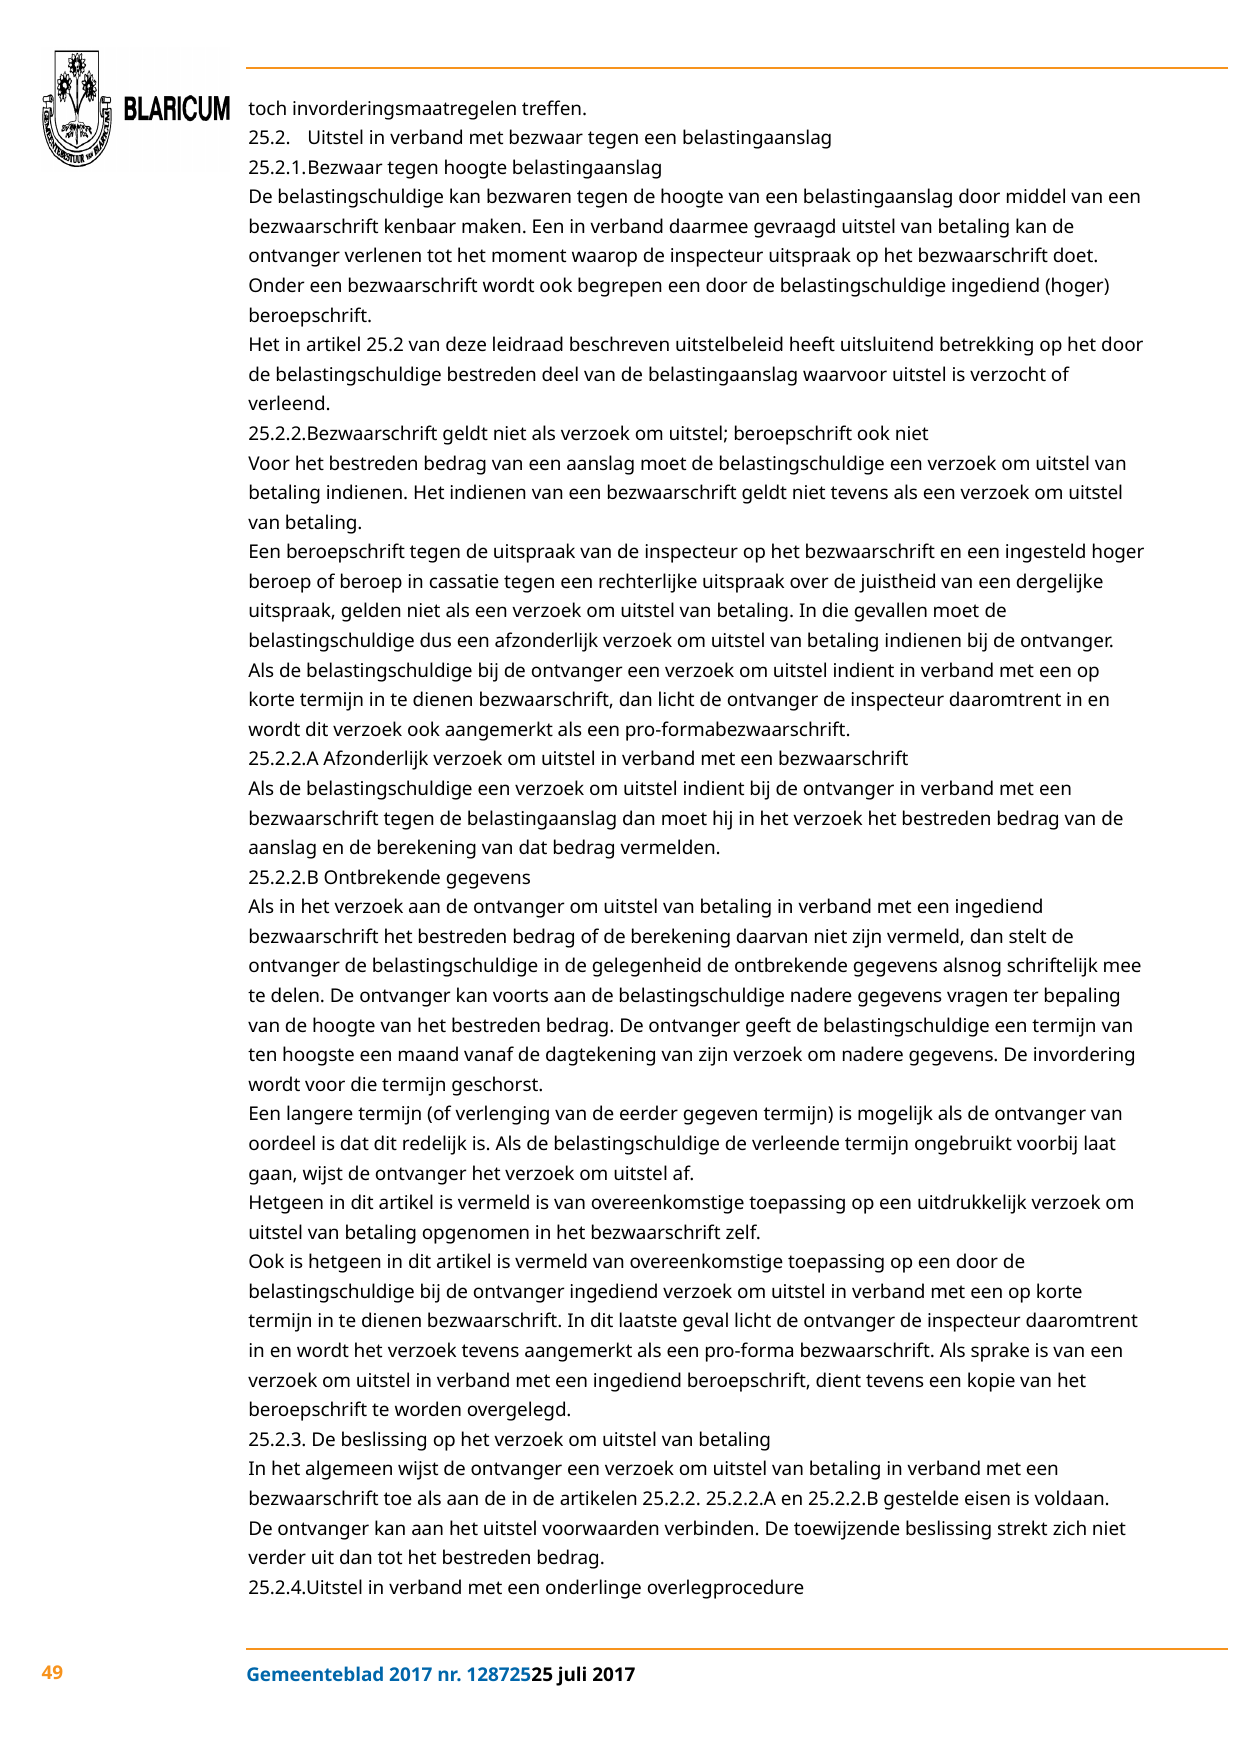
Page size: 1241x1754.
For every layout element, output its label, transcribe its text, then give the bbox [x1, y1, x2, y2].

text Als de belastingschuldige een verzoek om uitstel indient bij de ontvanger in verband met een bezwaarschrift tegen de belastingaanslag dan moet hij in het verzoek het bestreden bedrag van de aanslag en de berekening van dat bedrag vermelden. [248, 775, 1152, 860]
list Bezwaar tegen hoogte belastingaanslag [248, 154, 1152, 180]
text Hetgeen in dit artikel is vermeld is van overeenkomstige toepassing op een uitdrukkelijk verzoek om uitstel van betaling opgenomen in het bezwaarschrift zelf. [248, 1189, 1152, 1245]
text Ook is hetgeen in dit artikel is vermeld van overeenkomstige toepassing op een door de belastingschuldige bij de ontvanger ingediend verzoek om uitstel in verband met een op korte termijn in te dienen bezwaarschrift. In dit laatste geval licht de ontvanger de inspecteur daaromtrent in en wordt het verzoek tevens aangemerkt als een pro-forma bezwaarschrift. Als sprake is van een verzoek om uitstel in verband met een ingediend beroepschrift, dient tevens een kopie van het beroepschrift te worden overgelegd. [248, 1248, 1152, 1422]
text Voor het bestreden bedrag van een aanslag moet de belastingschuldige een verzoek om uitstel van betaling indienen. Het indienen van een bezwaarschrift geldt niet tevens als een verzoek om uitstel van betaling. [248, 450, 1152, 535]
text Een langere termijn (of verlenging van de eerder gegeven termijn) is mogelijk als de ontvanger van oordeel is dat dit redelijk is. Als de belastingschuldige de verleende termijn ongebruikt voorbij laat gaan, wijst de ontvanger het verzoek om uitstel af. [248, 1101, 1152, 1186]
text Een beroepschrift tegen de uitspraak van de inspecteur op het bezwaarschrift en een ingesteld hoger beroep of beroep in cassatie tegen een rechterlijke uitspraak over de juistheid van een dergelijke uitspraak, gelden niet als een verzoek om uitstel van betaling. In die gevallen moet de belastingschuldige dus een afzonderlijk verzoek om uitstel van betaling indienen bij de ontvanger. [248, 538, 1152, 653]
text 25.2.2.Bezwaarschrift geldt niet als verzoek om uitstel; beroepschrift ook niet [248, 420, 1152, 446]
text 25.2.2.B Ontbrekende gegevens [248, 864, 1152, 890]
text Het in artikel 25.2 van deze leidraad beschreven uitstelbeleid heeft uitsluitend betrekking op het door de belastingschuldige bestreden deel van de belastingaanslag waarvoor uitstel is verzocht of verleend. [248, 331, 1152, 416]
text toch invorderingsmaatregelen treffen. [248, 95, 1152, 121]
text De belastingschuldige kan bezwaren tegen de hoogte van een belastingaanslag door middel van een bezwaarschrift kenbaar maken. Een in verband daarmee gevraagd uitstel van betaling kan de ontvanger verlenen tot het moment waarop de inspecteur uitspraak op het bezwaarschrift doet. Onder een bezwaarschrift wordt ook begrepen een door de belastingschuldige ingediend (hoger) beroepschrift. [248, 183, 1152, 328]
text Als in het verzoek aan de ontvanger om uitstel van betaling in verband met een ingediend bezwaarschrift het bestreden bedrag of de berekening daarvan niet zijn vermeld, dan stelt de ontvanger de belastingschuldige in de gelegenheid de ontbrekende gegevens alsnog schriftelijk mee te delen. De ontvanger kan voorts aan de belastingschuldige nadere gegevens vragen ter bepaling van de hoogte van het bestreden bedrag. De ontvanger geeft de belastingschuldige een termijn van ten hoogste een maand vanaf de dagtekening van zijn verzoek om nadere gegevens. De invordering wordt voor die termijn geschorst. [248, 893, 1152, 1097]
text De ontvanger kan aan het uitstel voorwaarden verbinden. De toewijzende beslissing strekt zich niet verder uit dan tot het bestreden bedrag. [248, 1515, 1152, 1570]
text 25.2.3. De beslissing op het verzoek om uitstel van betaling [248, 1426, 1152, 1452]
text 25.2.4.Uitstel in verband met een onderlinge overlegprocedure [248, 1574, 1152, 1600]
picture [41, 47, 231, 172]
text 25.2.2.A Afzonderlijk verzoek om uitstel in verband met een bezwaarschrift [248, 746, 1152, 771]
list Uitstel in verband met bezwaar tegen een belastingaanslag [248, 124, 1152, 150]
text Als de belastingschuldige bij de ontvanger een verzoek om uitstel indient in verband met een op korte termijn in te dienen bezwaarschrift, dan licht de ontvanger de inspecteur daaromtrent in en wordt dit verzoek ook aangemerkt als een pro-formabezwaarschrift. [248, 657, 1152, 742]
text In het algemeen wijst de ontvanger een verzoek om uitstel van betaling in verband met een bezwaarschrift toe als aan de in de artikelen 25.2.2. 25.2.2.A en 25.2.2.B gestelde eisen is voldaan. [248, 1456, 1152, 1511]
